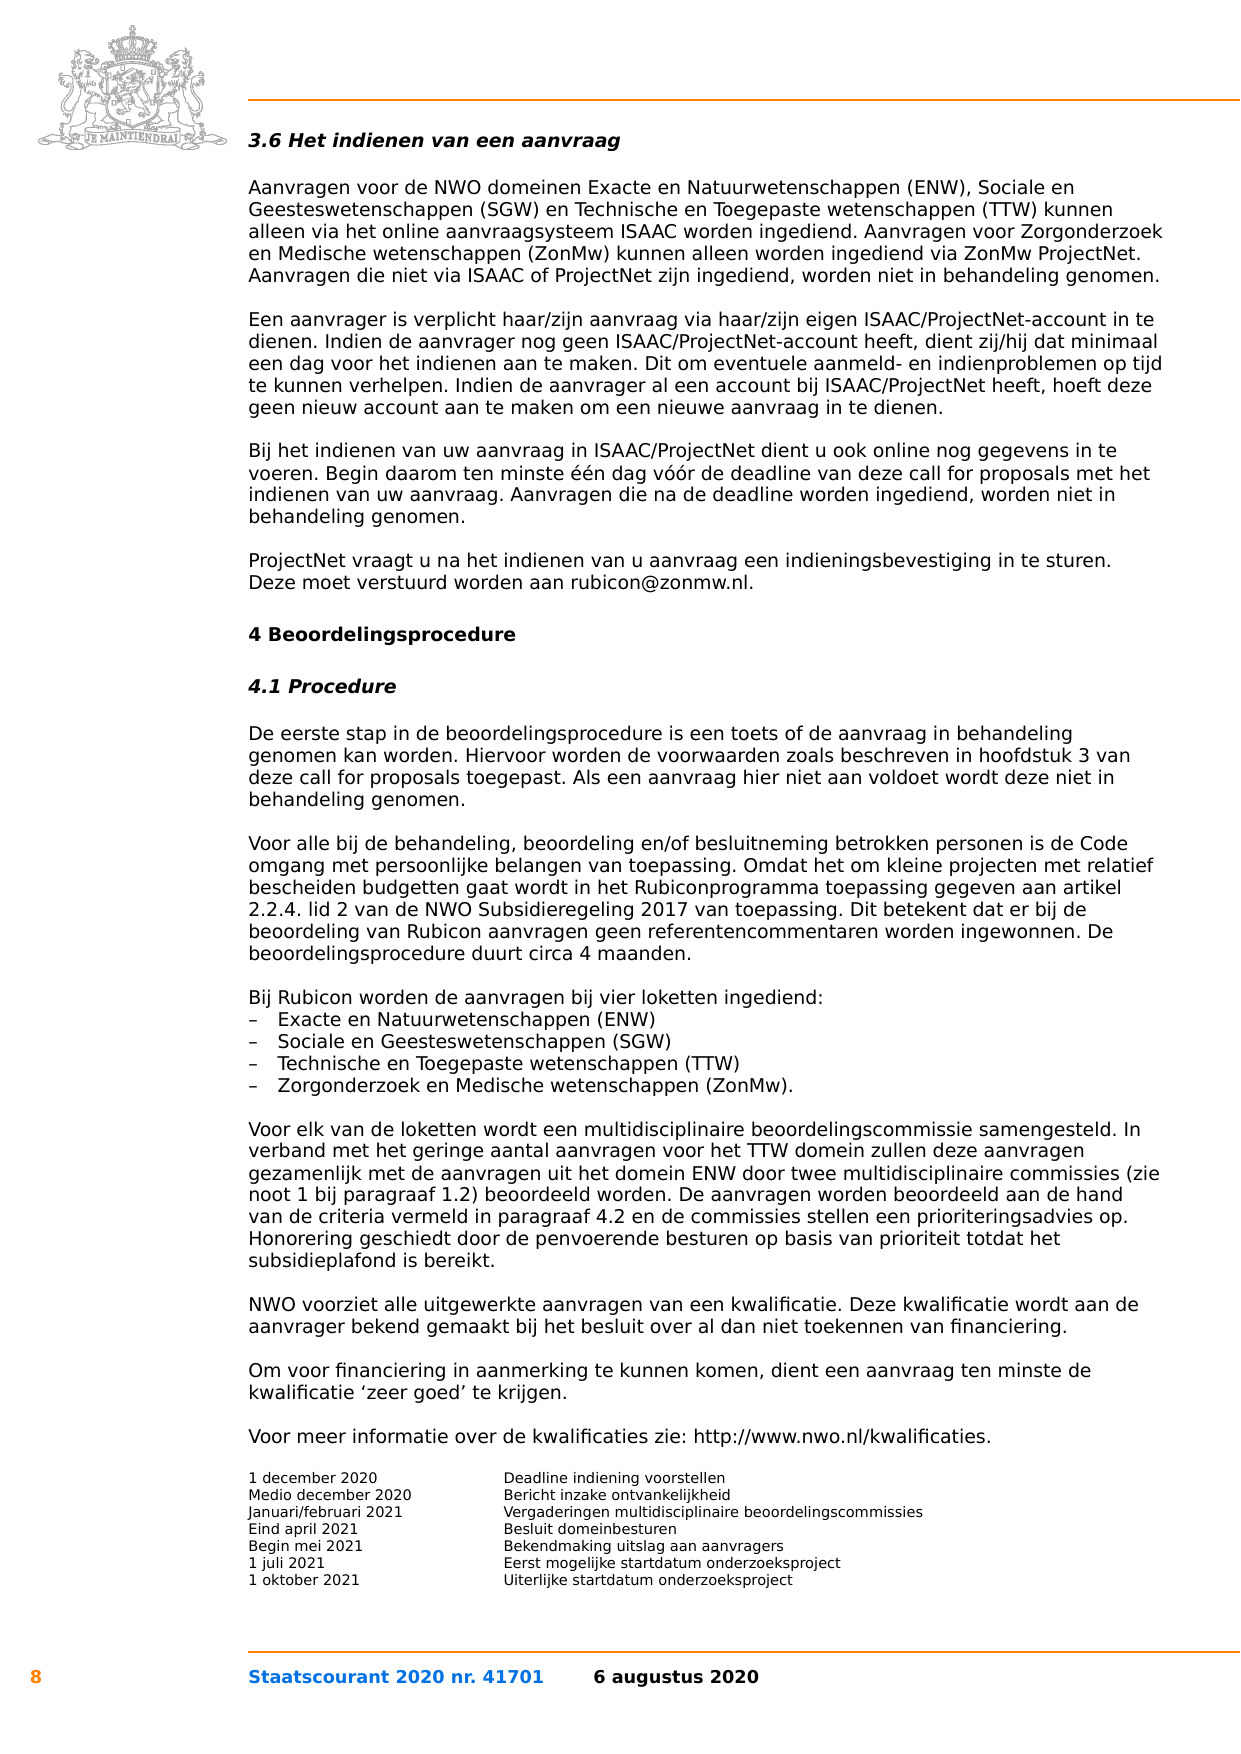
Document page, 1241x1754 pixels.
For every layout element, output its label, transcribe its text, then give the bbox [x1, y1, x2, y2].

table_cell 1 juli 2021 [248, 1555, 497, 1572]
subtitle 4 Beoordelingsprocedure [248, 624, 1163, 646]
table_header Deadline indiening voorstellen [498, 1470, 1163, 1487]
text – Exacte en Natuurwetenschappen (ENW) [248, 1009, 1163, 1031]
table_cell 1 oktober 2021 [248, 1572, 497, 1588]
table_cell Medio december 2020 [248, 1487, 497, 1504]
text Bij het indienen van uw aanvraag in ISAAC/ProjectNet dient u ook online nog gegevens in te voeren. Begin daarom ten minste één dag vóór de deadline van deze call for proposals met het indienen van uw aanvraag. Aanvragen die na de deadline worden ingediend, worden niet in behandeling genomen. [248, 440, 1163, 528]
table_cell Januari/februari 2021 [248, 1504, 497, 1521]
text ProjectNet vraagt u na het indienen van u aanvraag een indieningsbevestiging in te sturen. Deze moet verstuurd worden aan rubicon@zonmw.nl. [248, 550, 1163, 594]
text – Zorgonderzoek en Medische wetenschappen (ZonMw). [248, 1074, 1163, 1097]
subtitle 4.1 Procedure [248, 676, 1163, 698]
picture [38, 25, 227, 150]
table_cell Eind april 2021 [248, 1521, 497, 1538]
table_cell Uiterlijke startdatum onderzoeksproject [498, 1572, 1163, 1588]
text Om voor financiering in aanmerking te kunnen komen, dient een aanvraag ten minste de kwalificatie ‘zeer goed’ te krijgen. [248, 1360, 1163, 1404]
table_cell Begin mei 2021 [248, 1538, 497, 1554]
text – Technische en Toegepaste wetenschappen (TTW) [248, 1053, 1163, 1074]
text Voor elk van de loketten wordt een multidisciplinaire beoordelingscommissie samengesteld. In verband met het geringe aantal aanvragen voor het TTW domein zullen deze aanvragen gezamenlijk met de aanvragen uit het domein ENW door twee multidisciplinaire commissies (zie noot 1 bij paragraaf 1.2) beoordeeld worden. De aanvragen worden beoordeeld aan de hand van de criteria vermeld in paragraaf 4.2 en de commissies stellen een prioriteringsadvies op. Honorering geschiedt door de penvoerende besturen op basis van prioriteit totdat het subsidieplafond is bereikt. [248, 1118, 1163, 1272]
subtitle 3.6 Het indienen van een aanvraag [248, 130, 1163, 152]
text – Sociale en Geesteswetenschappen (SGW) [248, 1031, 1163, 1053]
text Voor alle bij de behandeling, beoordeling en/of besluitneming betrokken personen is de Code omgang met persoonlijke belangen van toepassing. Omdat het om kleine projecten met relatief bescheiden budgetten gaat wordt in het Rubiconprogramma toepassing gegeven aan artikel 2.2.4. lid 2 van de NWO Subsidieregeling 2017 van toepassing. Dit betekent dat er bij de beoordeling van Rubicon aanvragen geen referentencommentaren worden ingewonnen. De beoordelingsprocedure duurt circa 4 maanden. [248, 833, 1163, 965]
text Aanvragen voor de NWO domeinen Exacte en Natuurwetenschappen (ENW), Sociale en Geesteswetenschappen (SGW) en Technische en Toegepaste wetenschappen (TTW) kunnen alleen via het online aanvraagsysteem ISAAC worden ingediend. Aanvragen voor Zorgonderzoek en Medische wetenschappen (ZonMw) kunnen alleen worden ingediend via ZonMw ProjectNet. Aanvragen die niet via ISAAC of ProjectNet zijn ingediend, worden niet in behandeling genomen. [248, 177, 1163, 287]
table_header 1 december 2020 [248, 1470, 497, 1487]
text Een aanvrager is verplicht haar/zijn aanvraag via haar/zijn eigen ISAAC/ProjectNet-account in te dienen. Indien de aanvrager nog geen ISAAC/ProjectNet-account heeft, dient zij/hij dat minimaal een dag voor het indienen aan te maken. Dit om eventuele aanmeld- en indienproblemen op tijd te kunnen verhelpen. Indien de aanvrager al een account bij ISAAC/ProjectNet heeft, hoeft deze geen nieuw account aan te maken om een nieuwe aanvraag in te dienen. [248, 309, 1163, 418]
table_cell Vergaderingen multidisciplinaire beoordelingscommissies [498, 1504, 1163, 1521]
text NWO voorziet alle uitgewerkte aanvragen van een kwalificatie. Deze kwalificatie wordt aan de aanvrager bekend gemaakt bij het besluit over al dan niet toekennen van financiering. [248, 1294, 1163, 1338]
table_cell Eerst mogelijke startdatum onderzoeksproject [498, 1555, 1163, 1572]
table_cell Bericht inzake ontvankelijkheid [498, 1487, 1163, 1504]
text Voor meer informatie over de kwalificaties zie: http://www.nwo.nl/kwalificaties. [248, 1426, 1163, 1448]
table_cell Besluit domeinbesturen [498, 1521, 1163, 1538]
text De eerste stap in de beoordelingsprocedure is een toets of de aanvraag in behandeling genomen kan worden. Hiervoor worden de voorwaarden zoals beschreven in hoofdstuk 3 van deze call for proposals toegepast. Als een aanvraag hier niet aan voldoet wordt deze niet in behandeling genomen. [248, 723, 1163, 811]
table_cell Bekendmaking uitslag aan aanvragers [498, 1538, 1163, 1554]
text Bij Rubicon worden de aanvragen bij vier loketten ingediend: [248, 987, 1163, 1009]
